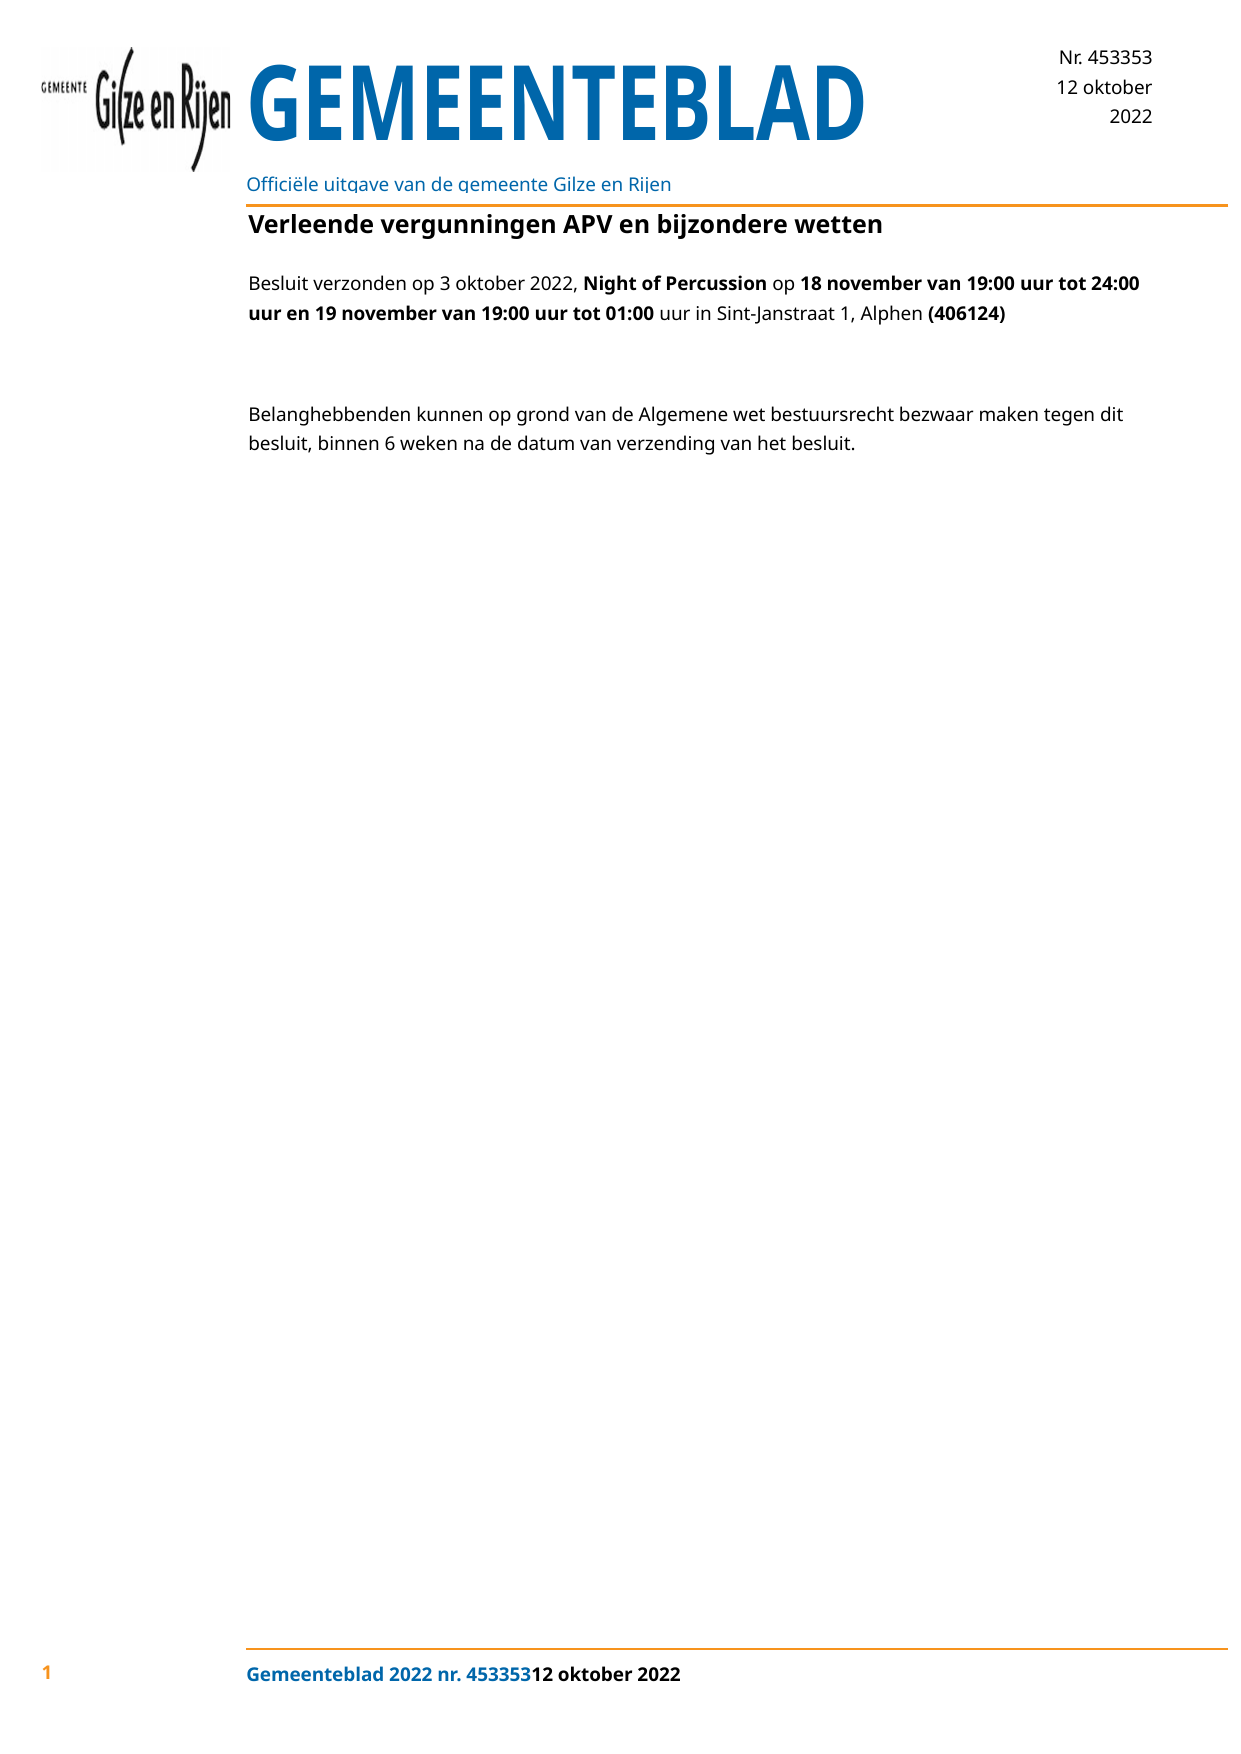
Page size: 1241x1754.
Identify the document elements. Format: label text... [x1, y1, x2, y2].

text Besluit verzonden op 3 oktober 2022, Night of Percussion op 18 november van 19:00 uur tot 24:00 uur en 19 november van 19:00 uur tot 01:00 uur in Sint-Janstraat 1, Alphen (406124) [248, 270, 1152, 326]
picture [41, 47, 231, 172]
text Verleende vergunningen APV en bijzondere wetten [248, 207, 1152, 241]
text Belanghebbenden kunnen op grond van de Algemene wet bestuursrecht bezwaar maken tegen dit besluit, binnen 6 weken na de datum van verzending van het besluit. [248, 401, 1152, 456]
